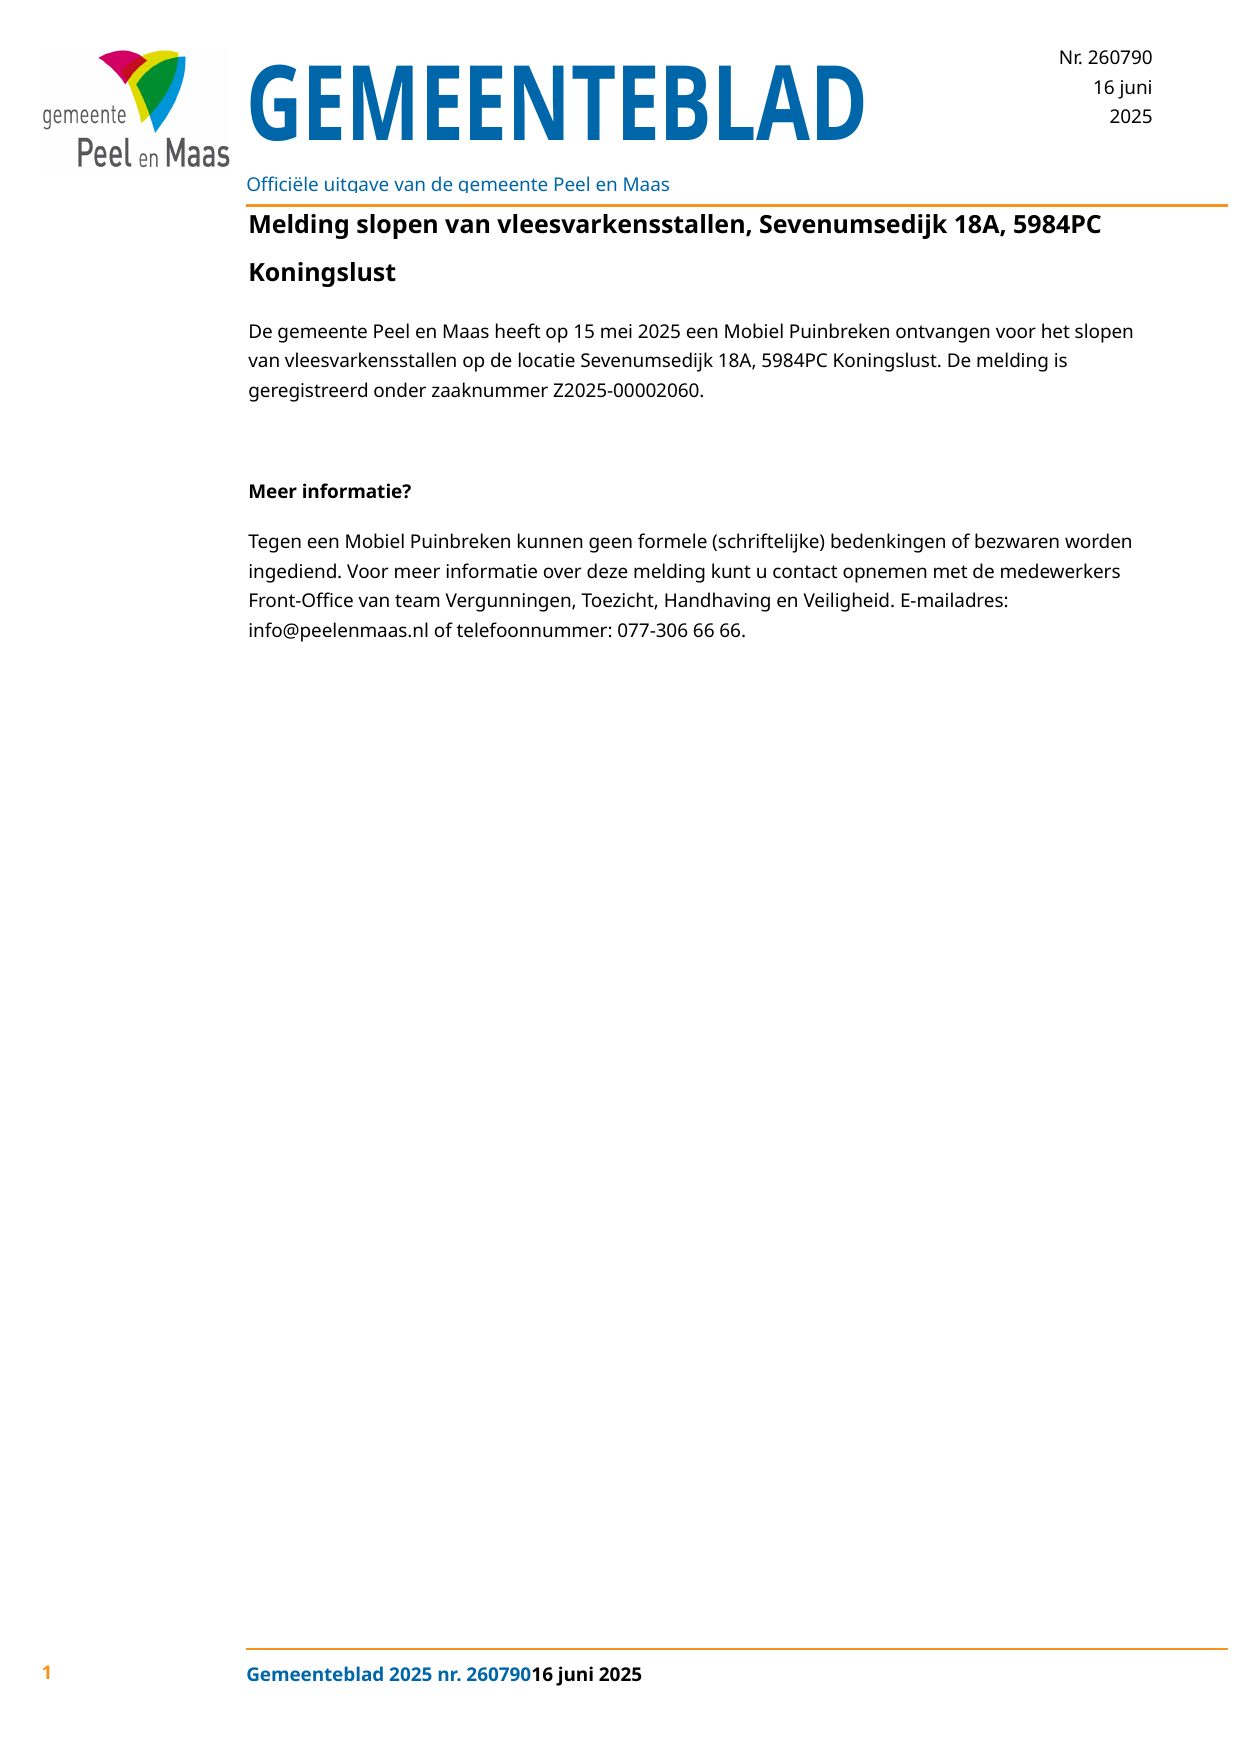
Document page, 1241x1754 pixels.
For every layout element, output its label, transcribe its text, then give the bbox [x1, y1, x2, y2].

text Meer informatie? [248, 478, 1152, 504]
picture [41, 47, 231, 172]
text De gemeente Peel en Maas heeft op 15 mei 2025 een Mobiel Puinbreken ontvangen voor het slopen van vleesvarkensstallen op de locatie Sevenumsedijk 18A, 5984PC Koningslust. De melding is geregistreerd onder zaaknummer Z2025-00002060. [248, 318, 1152, 403]
text Melding slopen van vleesvarkensstallen, Sevenumsedijk 18A, 5984PC Koningslust [248, 207, 1152, 288]
text Tegen een Mobiel Puinbreken kunnen geen formele (schriftelijke) bedenkingen of bezwaren worden ingediend. Voor meer informatie over deze melding kunt u contact opnemen met de medewerkers Front-Office van team Vergunningen, Toezicht, Handhaving en Veiligheid. E-mailadres: info@peelenmaas.nl of telefoonnummer: 077-306 66 66. [248, 528, 1152, 643]
